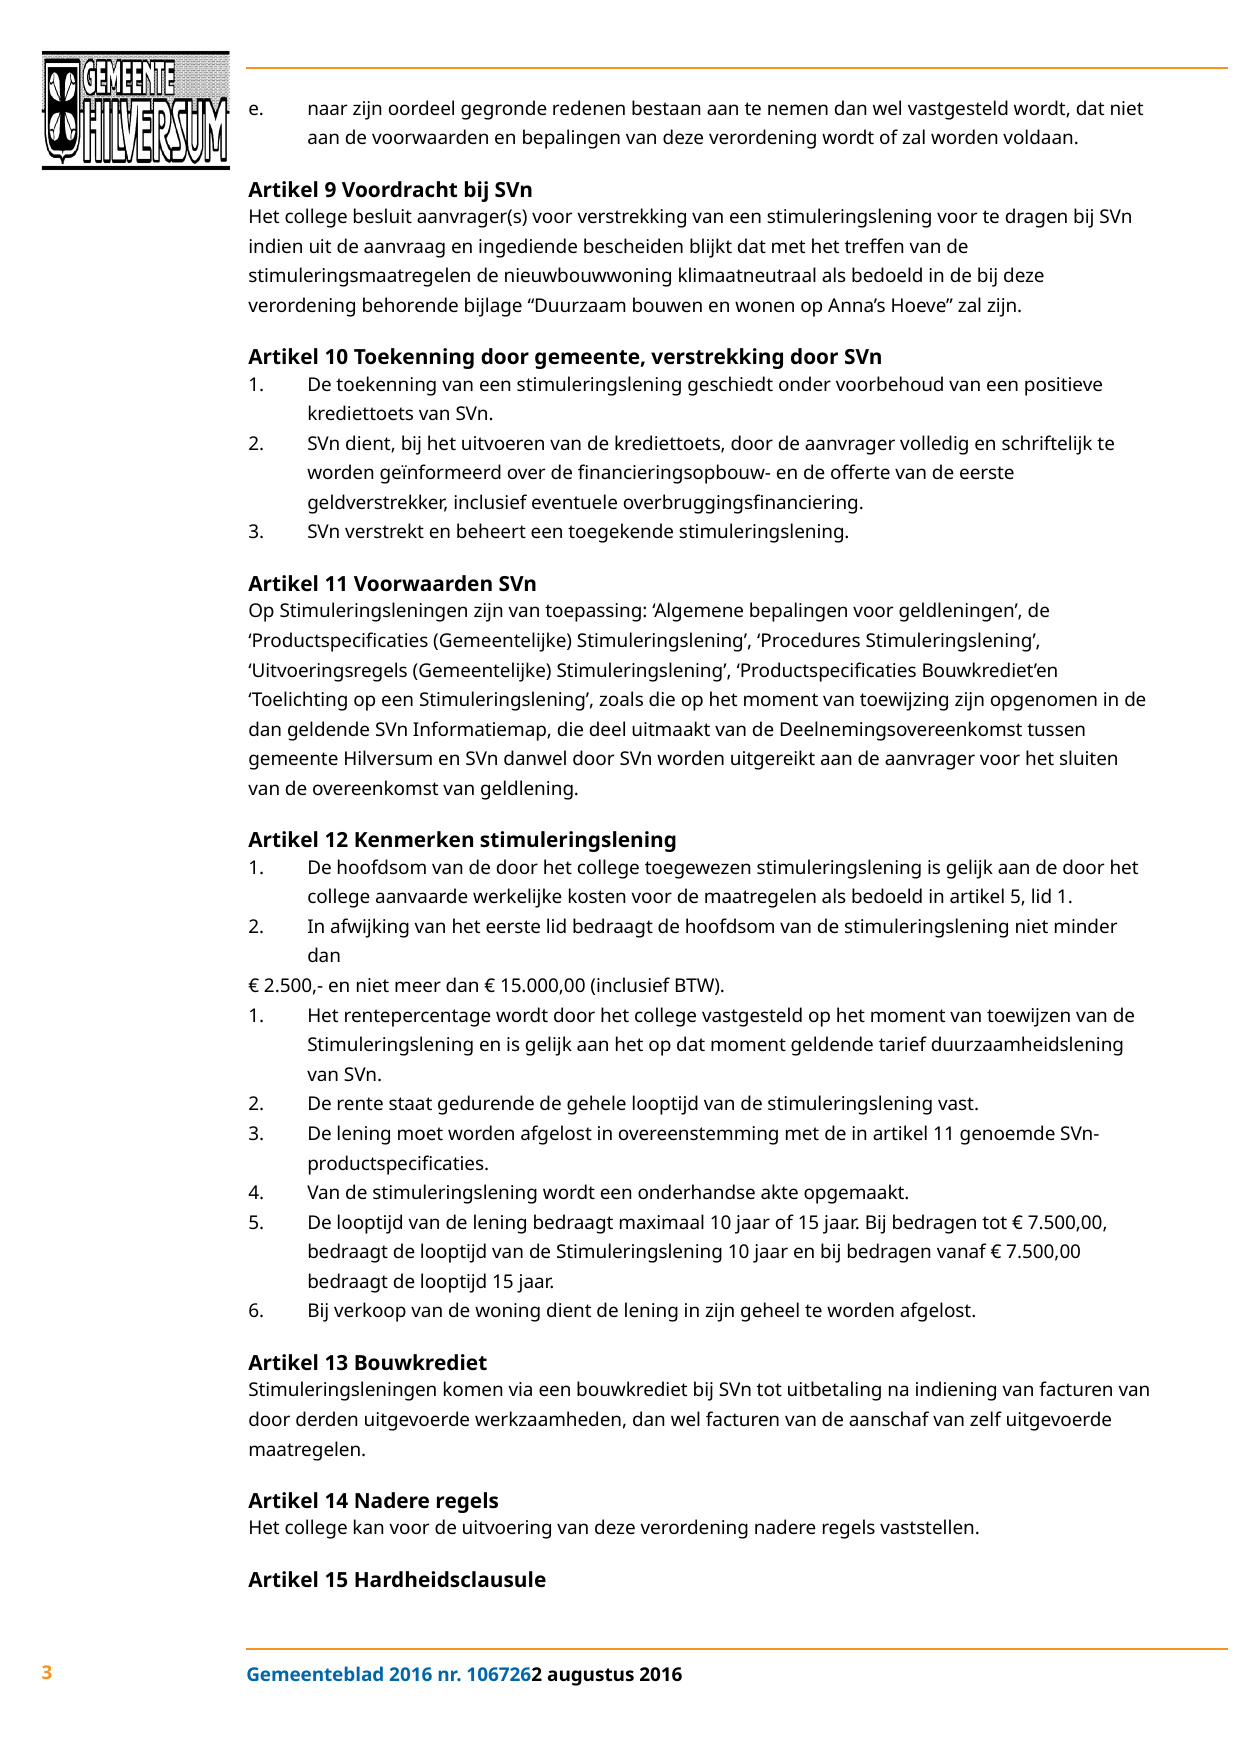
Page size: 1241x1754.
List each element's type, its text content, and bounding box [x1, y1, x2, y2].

list De lening moet worden afgelost in overeenstemming met de in artikel 11 genoemde SVn-productspecificaties. [248, 1120, 1152, 1176]
text Op Stimuleringsleningen zijn van toepassing: ‘Algemene bepalingen voor geldleningen’, de ‘Productspecificaties (Gemeentelijke) Stimuleringslening’, ‘Procedures Stimuleringslening’, ‘Uitvoeringsregels (Gemeentelijke) Stimuleringslening’, ‘Productspecificaties Bouwkrediet’en ‘Toelichting op een Stimuleringslening’, zoals die op het moment van toewijzing zijn opgenomen in de dan geldende SVn Informatiemap, die deel uitmaakt van de Deelnemingsovereenkomst tussen gemeente Hilversum en SVn danwel door SVn worden uitgereikt aan de aanvrager voor het sluiten van de overeenkomst van geldlening. [248, 598, 1152, 801]
text Artikel 11 Voorwaarden SVn [248, 569, 1152, 598]
list Het rentepercentage wordt door het college vastgesteld op het moment van toewijzen van de Stimuleringslening en is gelijk aan het op dat moment geldende tarief duurzaamheidslening van SVn. [248, 1002, 1152, 1087]
text Stimuleringsleningen komen via een bouwkrediet bij SVn tot uitbetaling na indiening van facturen van door derden uitgevoerde werkzaamheden, dan wel facturen van de aanschaf van zelf uitgevoerde maatregelen. [248, 1377, 1152, 1461]
list De rente staat gedurende de gehele looptijd van de stimuleringslening vast. [248, 1091, 1152, 1116]
list naar zijn oordeel gegronde redenen bestaan aan te nemen dan wel vastgesteld wordt, dat niet aan de voorwaarden en bepalingen van deze verordening wordt of zal worden voldaan. [248, 95, 1152, 150]
text Artikel 15 Hardheidsclausule [248, 1565, 1152, 1593]
list De toekenning van een stimuleringslening geschiedt onder voorbehoud van een positieve krediettoets van SVn. [248, 371, 1152, 426]
picture [41, 47, 231, 172]
text Artikel 13 Bouwkrediet [248, 1348, 1152, 1377]
list De hoofdsom van de door het college toegewezen stimuleringslening is gelijk aan de door het college aanvaarde werkelijke kosten voor de maatregelen als bedoeld in artikel 5, lid 1. [248, 854, 1152, 909]
text Het college besluit aanvrager(s) voor verstrekking van een stimuleringslening voor te dragen bij SVn indien uit de aanvraag en ingediende bescheiden blijkt dat met het treffen van de stimuleringsmaatregelen de nieuwbouwwoning klimaatneutraal als bedoeld in de bij deze verordening behorende bijlage “Duurzaam bouwen en wonen op Anna’s Hoeve” zal zijn. [248, 203, 1152, 318]
text Het college kan voor de uitvoering van deze verordening nadere regels vaststellen. [248, 1514, 1152, 1540]
text Artikel 12 Kenmerken stimuleringslening [248, 826, 1152, 854]
list SVn dient, bij het uitvoeren van de krediettoets, door de aanvrager volledig en schriftelijk te worden geïnformeerd over de financieringsopbouw- en de offerte van de eerste geldverstrekker, inclusief eventuele overbruggingsfinanciering. [248, 430, 1152, 515]
list Van de stimuleringslening wordt een onderhandse akte opgemaakt. [248, 1179, 1152, 1205]
list Bij verkoop van de woning dient de lening in zijn geheel te worden afgelost. [248, 1298, 1152, 1323]
text Artikel 10 Toekenning door gemeente, verstrekking door SVn [248, 342, 1152, 371]
text Artikel 9 Voordracht bij SVn [248, 175, 1152, 203]
list SVn verstrekt en beheert een toegekende stimuleringslening. [248, 519, 1152, 544]
text € 2.500,- en niet meer dan € 15.000,00 (inclusief BTW). [248, 972, 1152, 998]
text Artikel 14 Nadere regels [248, 1486, 1152, 1514]
list In afwijking van het eerste lid bedraagt de hoofdsom van de stimuleringslening niet minder dan [248, 913, 1152, 968]
list De looptijd van de lening bedraagt maximaal 10 jaar of 15 jaar. Bij bedragen tot € 7.500,00, bedraagt de looptijd van de Stimuleringslening 10 jaar en bij bedragen vanaf € 7.500,00 bedraagt de looptijd 15 jaar. [248, 1209, 1152, 1294]
